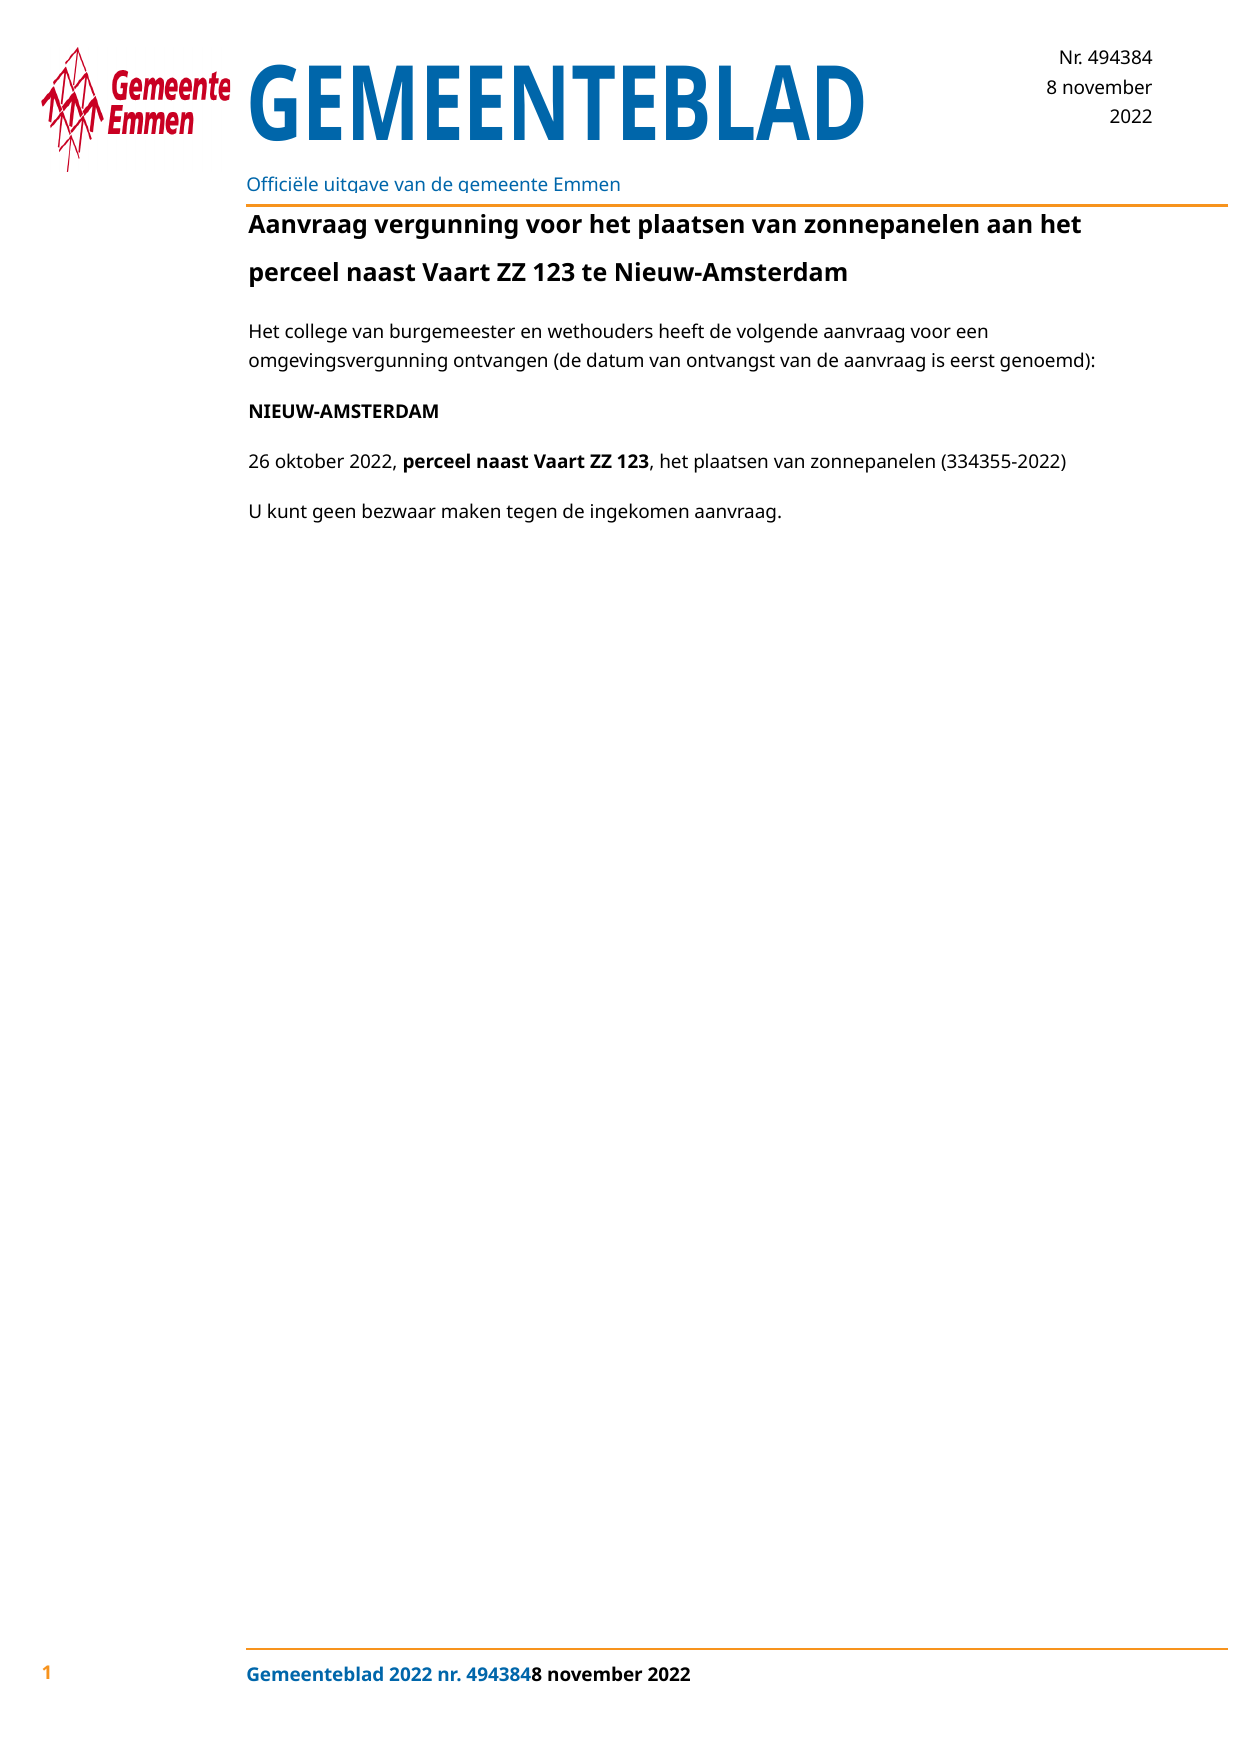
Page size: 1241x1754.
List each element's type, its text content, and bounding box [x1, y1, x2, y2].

text Aanvraag vergunning voor het plaatsen van zonnepanelen aan het perceel naast Vaart ZZ 123 te Nieuw-Amsterdam [248, 207, 1152, 288]
text 26 oktober 2022, perceel naast Vaart ZZ 123, het plaatsen van zonnepanelen (334355-2022) [248, 448, 1152, 474]
picture [41, 47, 231, 172]
text NIEUW-AMSTERDAM [248, 398, 1152, 424]
text Het college van burgemeester en wethouders heeft de volgende aanvraag voor een omgevingsvergunning ontvangen (de datum van ontvangst van de aanvraag is eerst genoemd): [248, 318, 1152, 373]
text U kunt geen bezwaar maken tegen de ingekomen aanvraag. [248, 499, 1152, 524]
